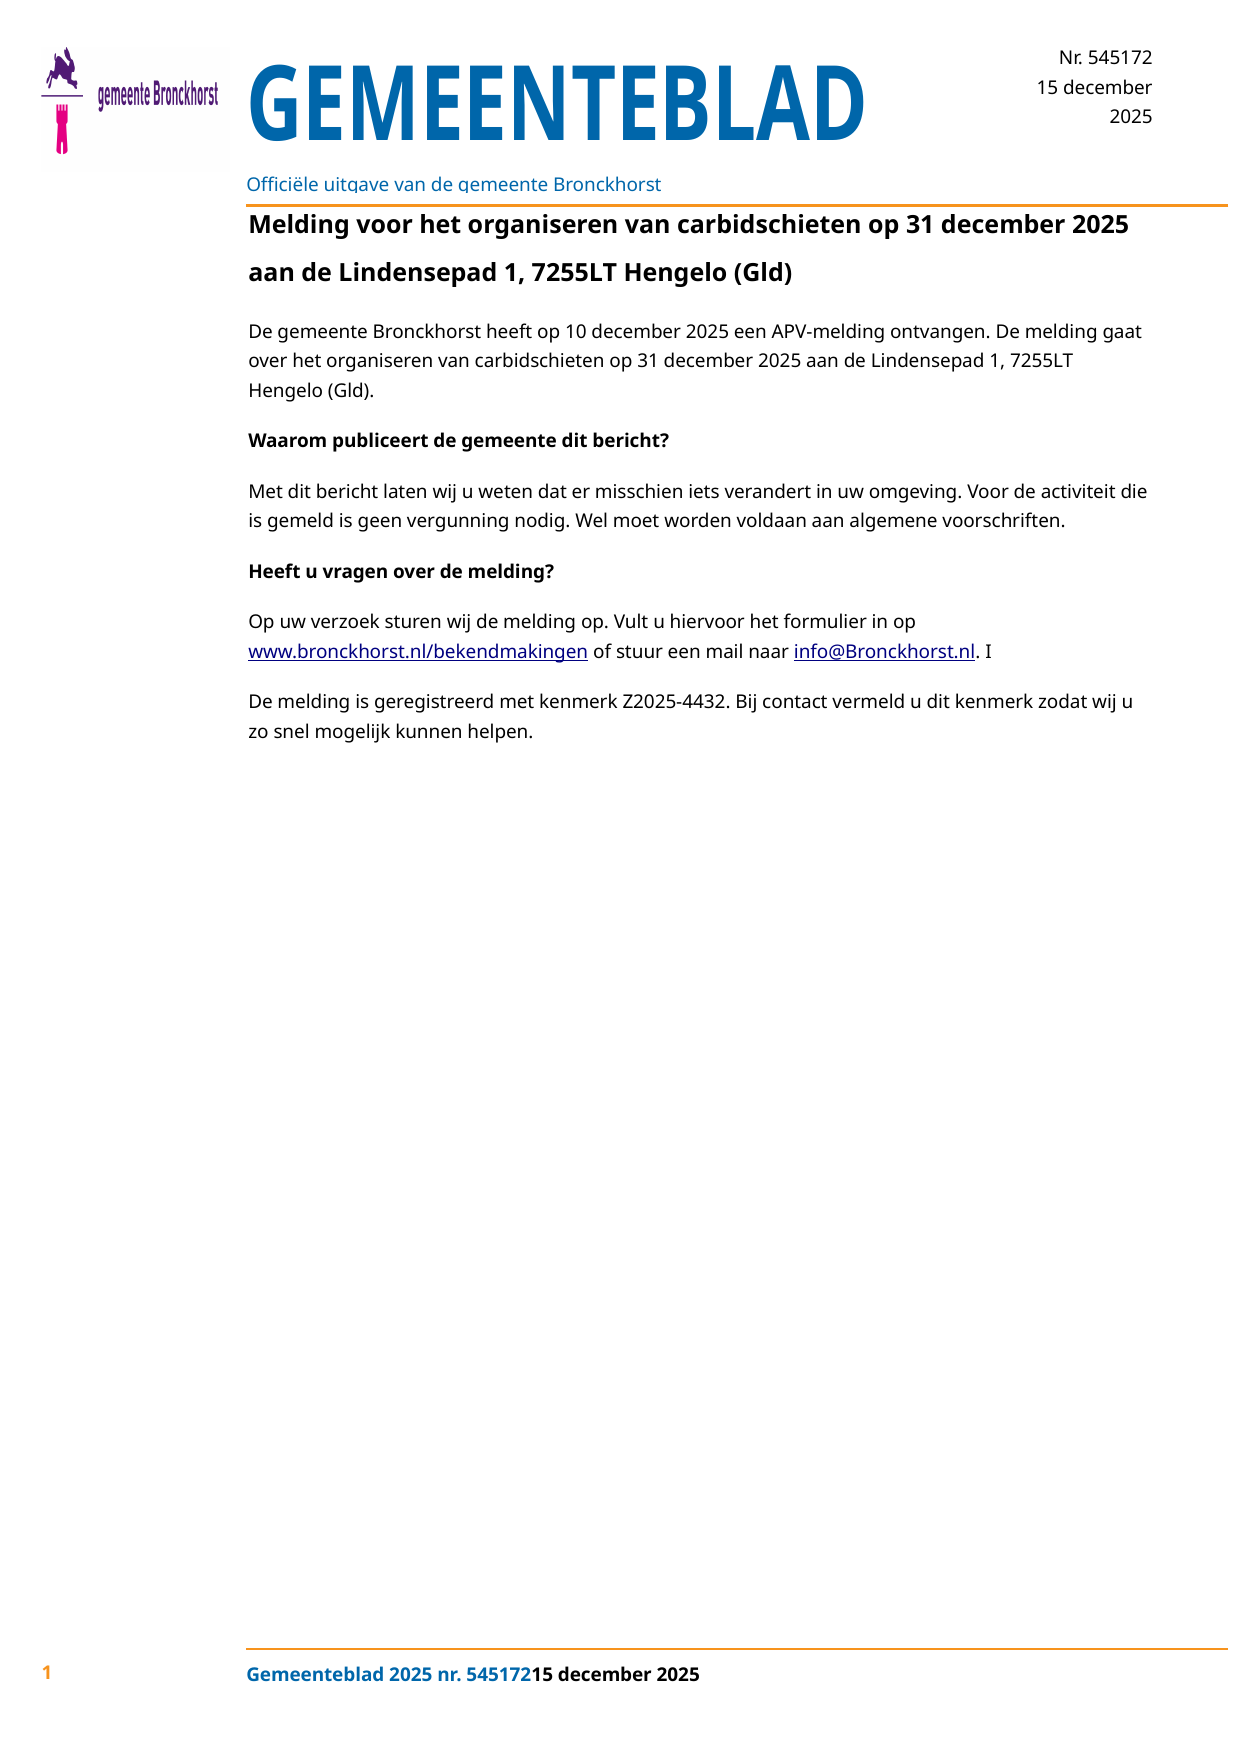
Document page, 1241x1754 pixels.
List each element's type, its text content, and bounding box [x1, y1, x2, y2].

text Heeft u vragen over de melding? [248, 558, 1152, 584]
text Melding voor het organiseren van carbidschieten op 31 december 2025 aan de Lindensepad 1, 7255LT Hengelo (Gld) [248, 207, 1152, 288]
text Op uw verzoek sturen wij de melding op. Vult u hiervoor het formulier in op www.bronckhorst.nl/bekendmakingen of stuur een mail naar info@Bronckhorst.nl. I [248, 608, 1152, 664]
text Waarom publiceert de gemeente dit bericht? [248, 427, 1152, 453]
picture [41, 47, 231, 172]
text Met dit bericht laten wij u weten dat er misschien iets verandert in uw omgeving. Voor de activiteit die is gemeld is geen vergunning nodig. Wel moet worden voldaan aan algemene voorschriften. [248, 478, 1152, 533]
text De gemeente Bronckhorst heeft op 10 december 2025 een APV-melding ontvangen. De melding gaat over het organiseren van carbidschieten op 31 december 2025 aan de Lindensepad 1, 7255LT Hengelo (Gld). [248, 318, 1152, 403]
text De melding is geregistreerd met kenmerk Z2025-4432. Bij contact vermeld u dit kenmerk zodat wij u zo snel mogelijk kunnen helpen. [248, 688, 1152, 744]
